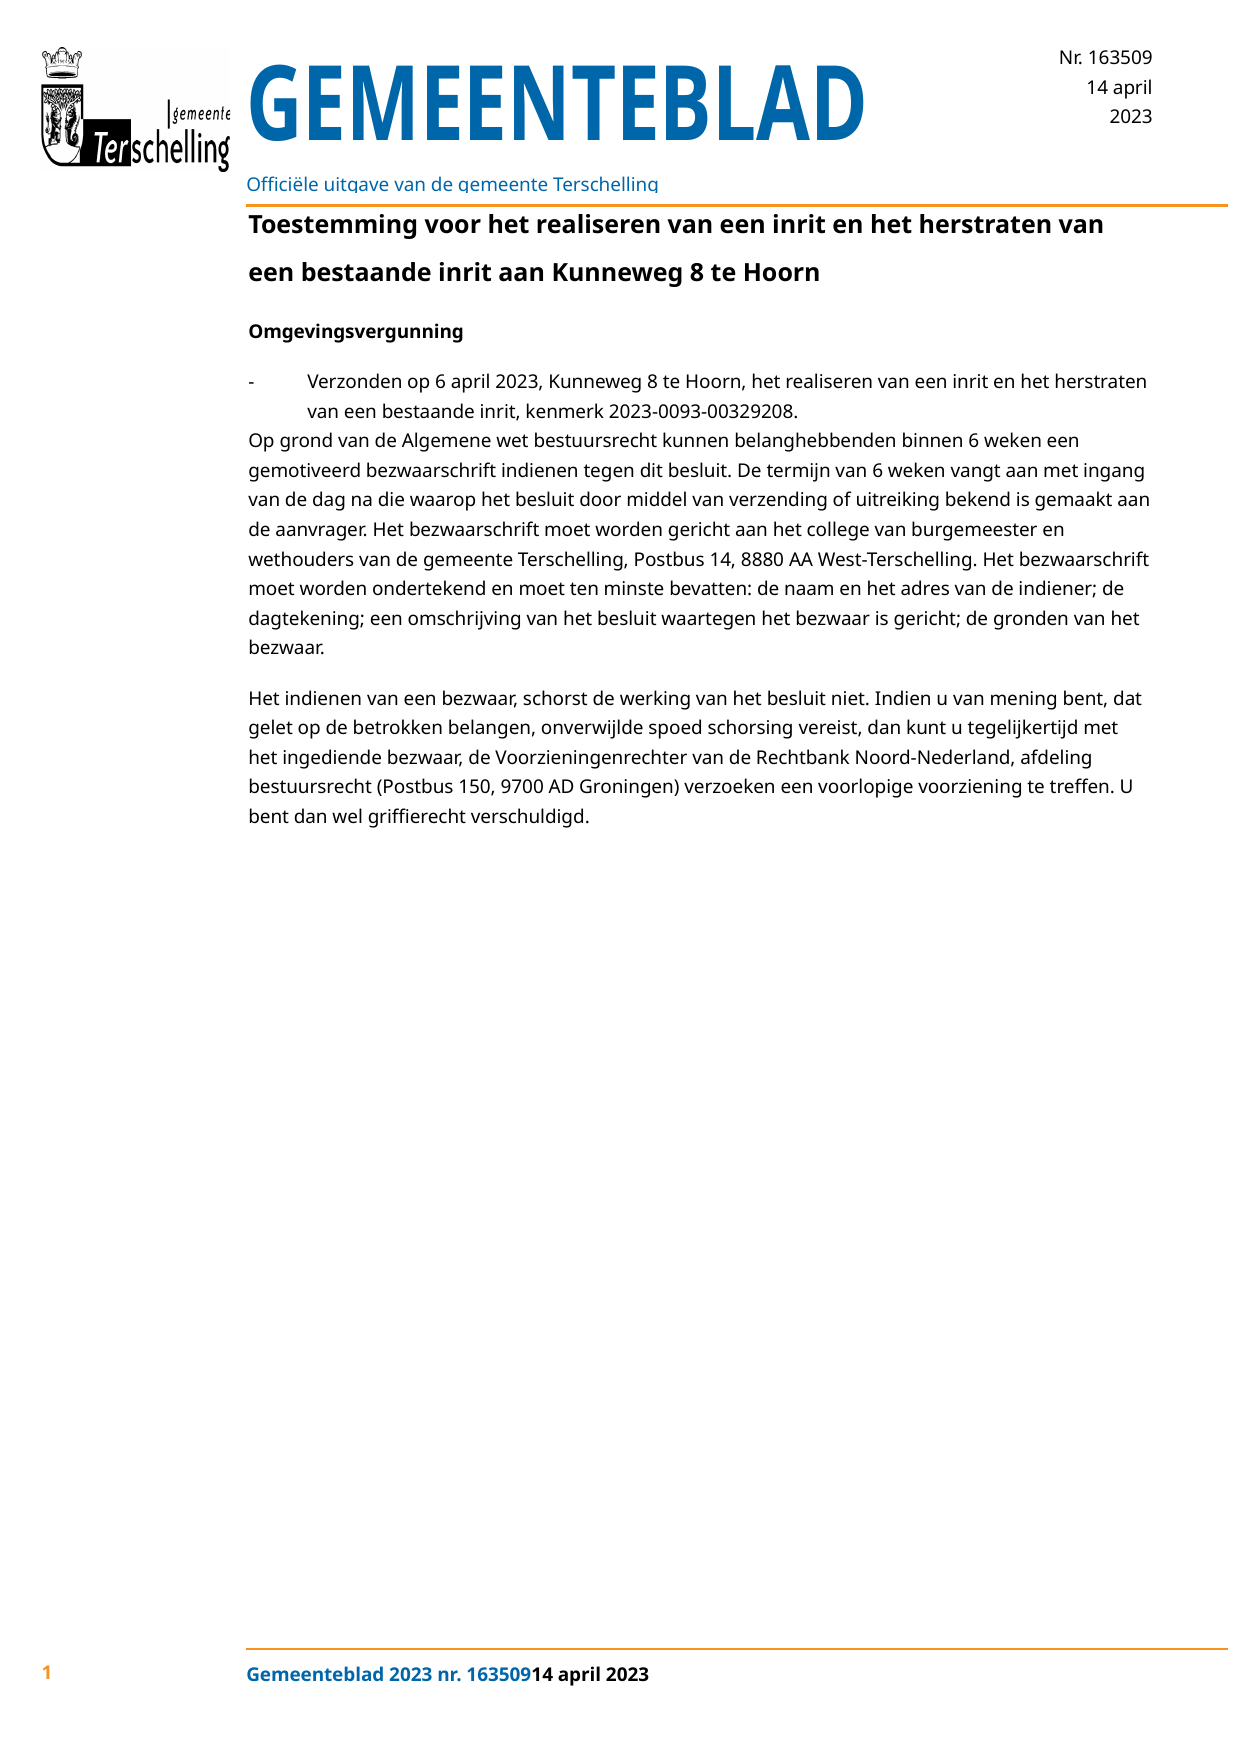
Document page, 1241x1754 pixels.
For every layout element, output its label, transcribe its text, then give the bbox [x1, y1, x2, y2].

text Omgevingsvergunning [248, 318, 1152, 344]
text Op grond van de Algemene wet bestuursrecht kunnen belanghebbenden binnen 6 weken een gemotiveerd bezwaarschrift indienen tegen dit besluit. De termijn van 6 weken vangt aan met ingang van de dag na die waarop het besluit door middel van verzending of uitreiking bekend is gemaakt aan de aanvrager. Het bezwaarschrift moet worden gericht aan het college van burgemeester en wethouders van de gemeente Terschelling, Postbus 14, 8880 AA West-Terschelling. Het bezwaarschrift moet worden ondertekend en moet ten minste bevatten: de naam en het adres van de indiener; de dagtekening; een omschrijving van het besluit waartegen het bezwaar is gericht; de gronden van het bezwaar. [248, 427, 1152, 660]
text Toestemming voor het realiseren van een inrit en het herstraten van een bestaande inrit aan Kunneweg 8 te Hoorn [248, 207, 1152, 288]
text Het indienen van een bezwaar, schorst de werking van het besluit niet. Indien u van mening bent, dat gelet op de betrokken belangen, onverwijlde spoed schorsing vereist, dan kunt u tegelijkertijd met het ingediende bezwaar, de Voorzieningenrechter van de Rechtbank Noord-Nederland, afdeling bestuursrecht (Postbus 150, 9700 AD Groningen) verzoeken een voorlopige voorziening te treffen. U bent dan wel griffierecht verschuldigd. [248, 685, 1152, 829]
list Verzonden op 6 april 2023, Kunneweg 8 te Hoorn, het realiseren van een inrit en het herstraten van een bestaande inrit, kenmerk 2023-0093-00329208. [248, 368, 1152, 424]
picture [41, 47, 231, 172]
